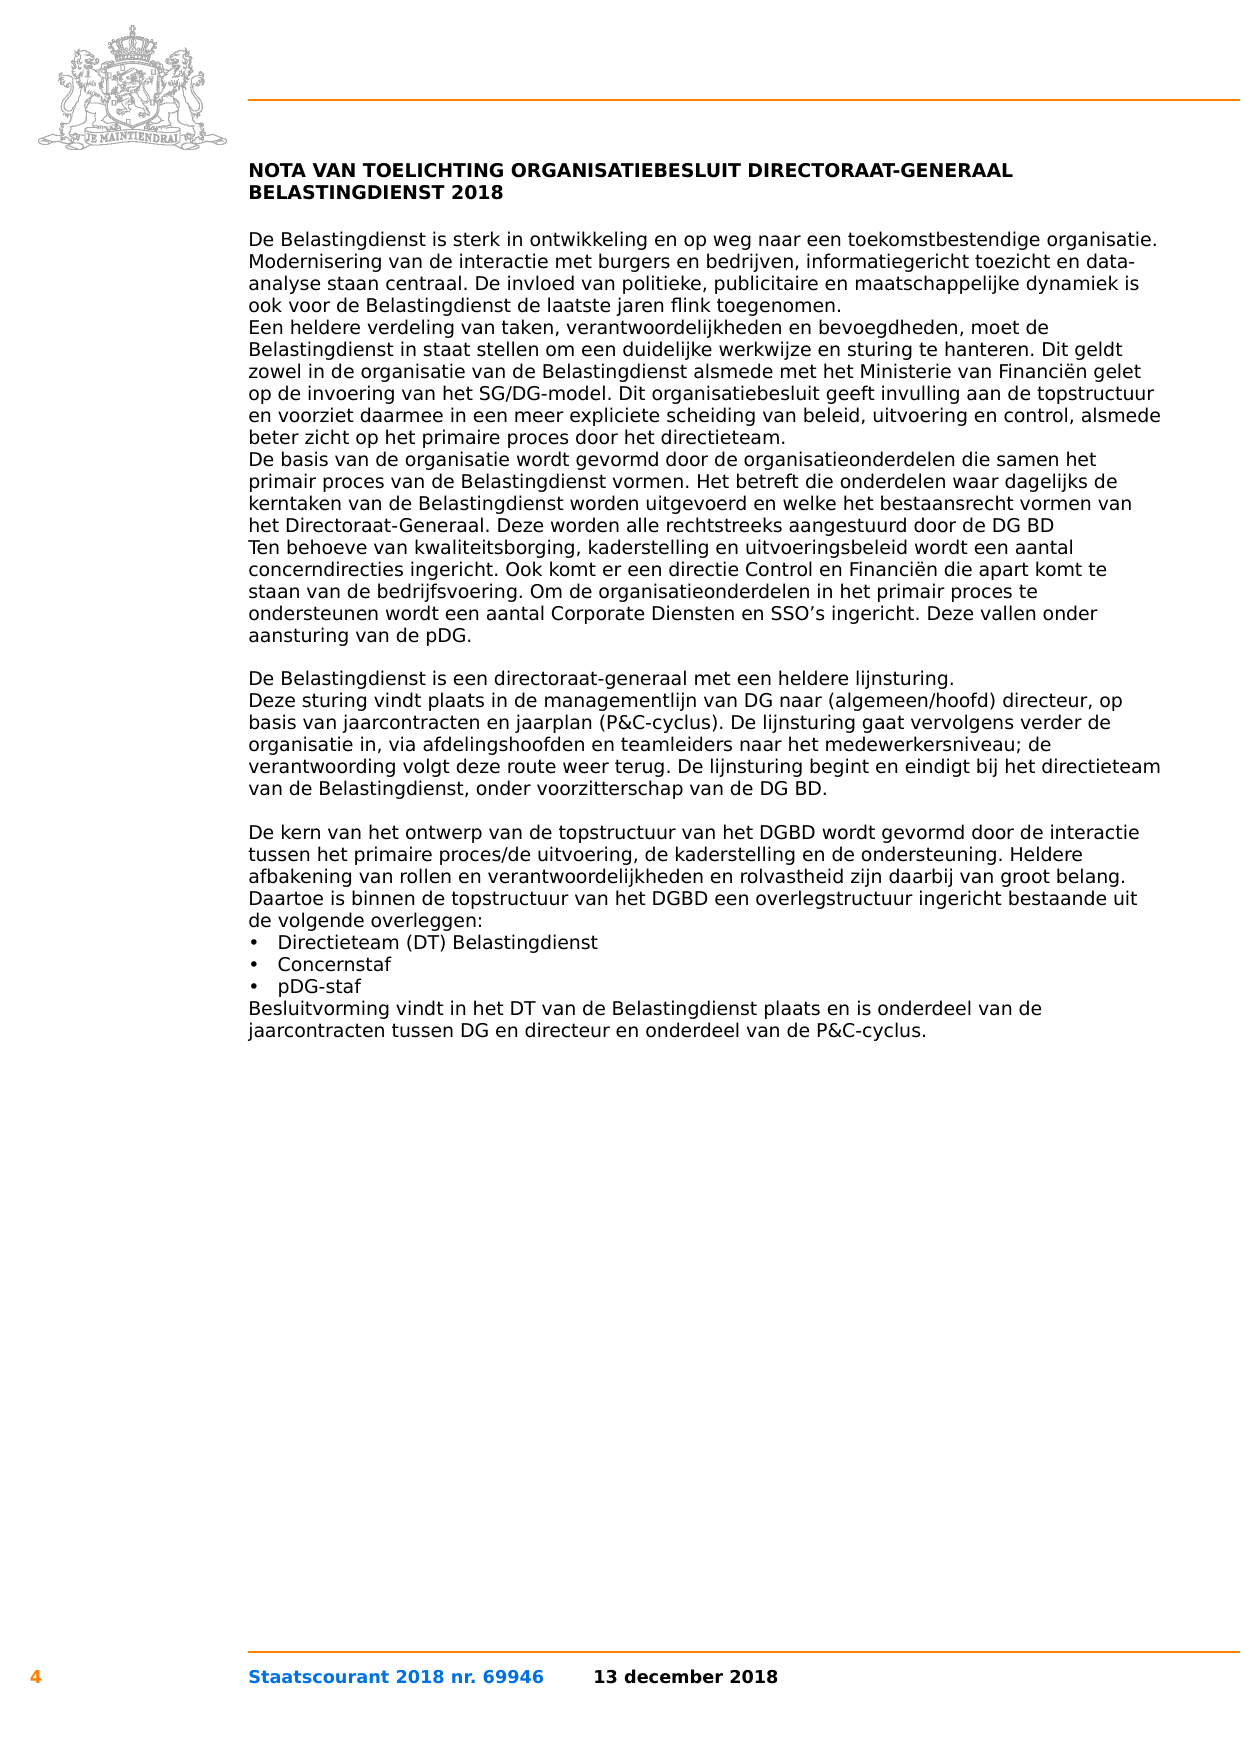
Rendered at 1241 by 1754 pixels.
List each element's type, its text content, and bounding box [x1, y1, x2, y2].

text • Directieteam (DT) Belastingdienst [248, 932, 1163, 954]
text De basis van de organisatie wordt gevormd door de organisatieonderdelen die samen het primair proces van de Belastingdienst vormen. Het betreft die onderdelen waar dagelijks de kerntaken van de Belastingdienst worden uitgevoerd en welke het bestaansrecht vormen van het Directoraat-Generaal. Deze worden alle rechtstreeks aangestuurd door de DG BD [248, 449, 1163, 537]
text • Concernstaf [248, 954, 1163, 976]
text Een heldere verdeling van taken, verantwoordelijkheden en bevoegdheden, moet de Belastingdienst in staat stellen om een duidelijke werkwijze en sturing te hanteren. Dit geldt zowel in de organisatie van de Belastingdienst alsmede met het Ministerie van Financiën gelet op de invoering van het SG/DG-model. Dit organisatiebesluit geeft invulling aan de topstructuur en voorziet daarmee in een meer expliciete scheiding van beleid, uitvoering en control, alsmede beter zicht op het primaire proces door het directieteam. [248, 317, 1163, 449]
subtitle NOTA VAN TOELICHTING ORGANISATIEBESLUIT DIRECTORAAT-GENERAAL BELASTINGDIENST 2018 [248, 160, 1163, 204]
text Besluitvorming vindt in het DT van de Belastingdienst plaats en is onderdeel van de jaarcontracten tussen DG en directeur en onderdeel van de P&C-cyclus. [248, 998, 1163, 1042]
text Deze sturing vindt plaats in de managementlijn van DG naar (algemeen/hoofd) directeur, op basis van jaarcontracten en jaarplan (P&C-cyclus). De lijnsturing gaat vervolgens verder de organisatie in, via afdelingshoofden en teamleiders naar het medewerkersniveau; de verantwoording volgt deze route weer terug. De lijnsturing begint en eindigt bij het directieteam van de Belastingdienst, onder voorzitterschap van de DG BD. [248, 690, 1163, 800]
text De Belastingdienst is een directoraat-generaal met een heldere lijnsturing. [248, 668, 1163, 690]
text De Belastingdienst is sterk in ontwikkeling en op weg naar een toekomstbestendige organisatie. Modernisering van de interactie met burgers en bedrijven, informatiegericht toezicht en data- analyse staan centraal. De invloed van politieke, publicitaire en maatschappelijke dynamiek is ook voor de Belastingdienst de laatste jaren flink toegenomen. [248, 229, 1163, 317]
text • pDG-staf [248, 976, 1163, 998]
text Ten behoeve van kwaliteitsborging, kaderstelling en uitvoeringsbeleid wordt een aantal concerndirecties ingericht. Ook komt er een directie Control en Financiën die apart komt te staan van de bedrijfsvoering. Om de organisatieonderdelen in het primair proces te ondersteunen wordt een aantal Corporate Diensten en SSO’s ingericht. Deze vallen onder aansturing van de pDG. [248, 537, 1163, 646]
picture [38, 25, 227, 150]
text De kern van het ontwerp van de topstructuur van het DGBD wordt gevormd door de interactie tussen het primaire proces/de uitvoering, de kaderstelling en de ondersteuning. Heldere afbakening van rollen en verantwoordelijkheden en rolvastheid zijn daarbij van groot belang. Daartoe is binnen de topstructuur van het DGBD een overlegstructuur ingericht bestaande uit de volgende overleggen: [248, 822, 1163, 932]
